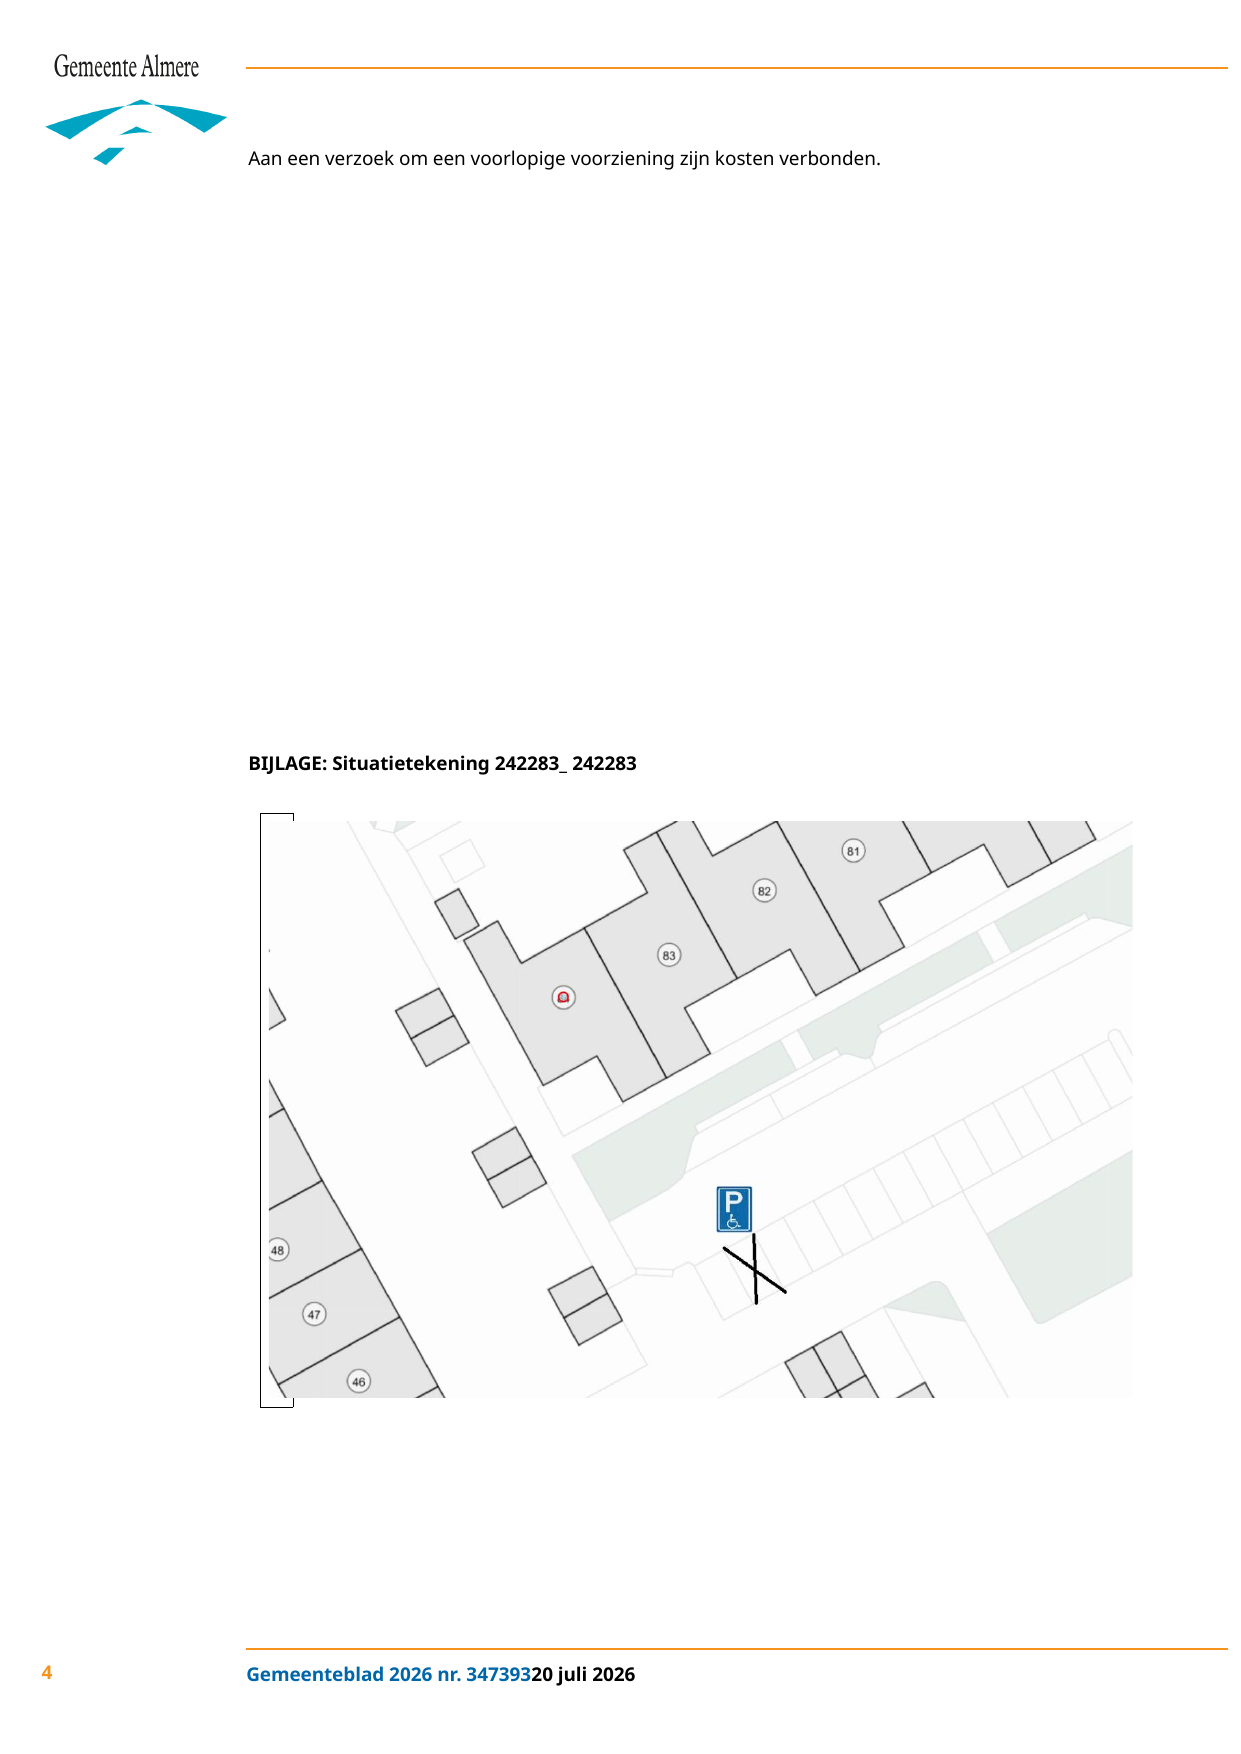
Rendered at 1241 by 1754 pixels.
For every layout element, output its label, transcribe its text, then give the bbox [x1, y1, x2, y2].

picture [41, 47, 231, 172]
text Aan een verzoek om een voorlopige voorziening zijn kosten verbonden. [248, 145, 1152, 171]
text BIJLAGE: Situatietekening 242283_ 242283 [248, 750, 1152, 776]
picture [268, 821, 1133, 1398]
